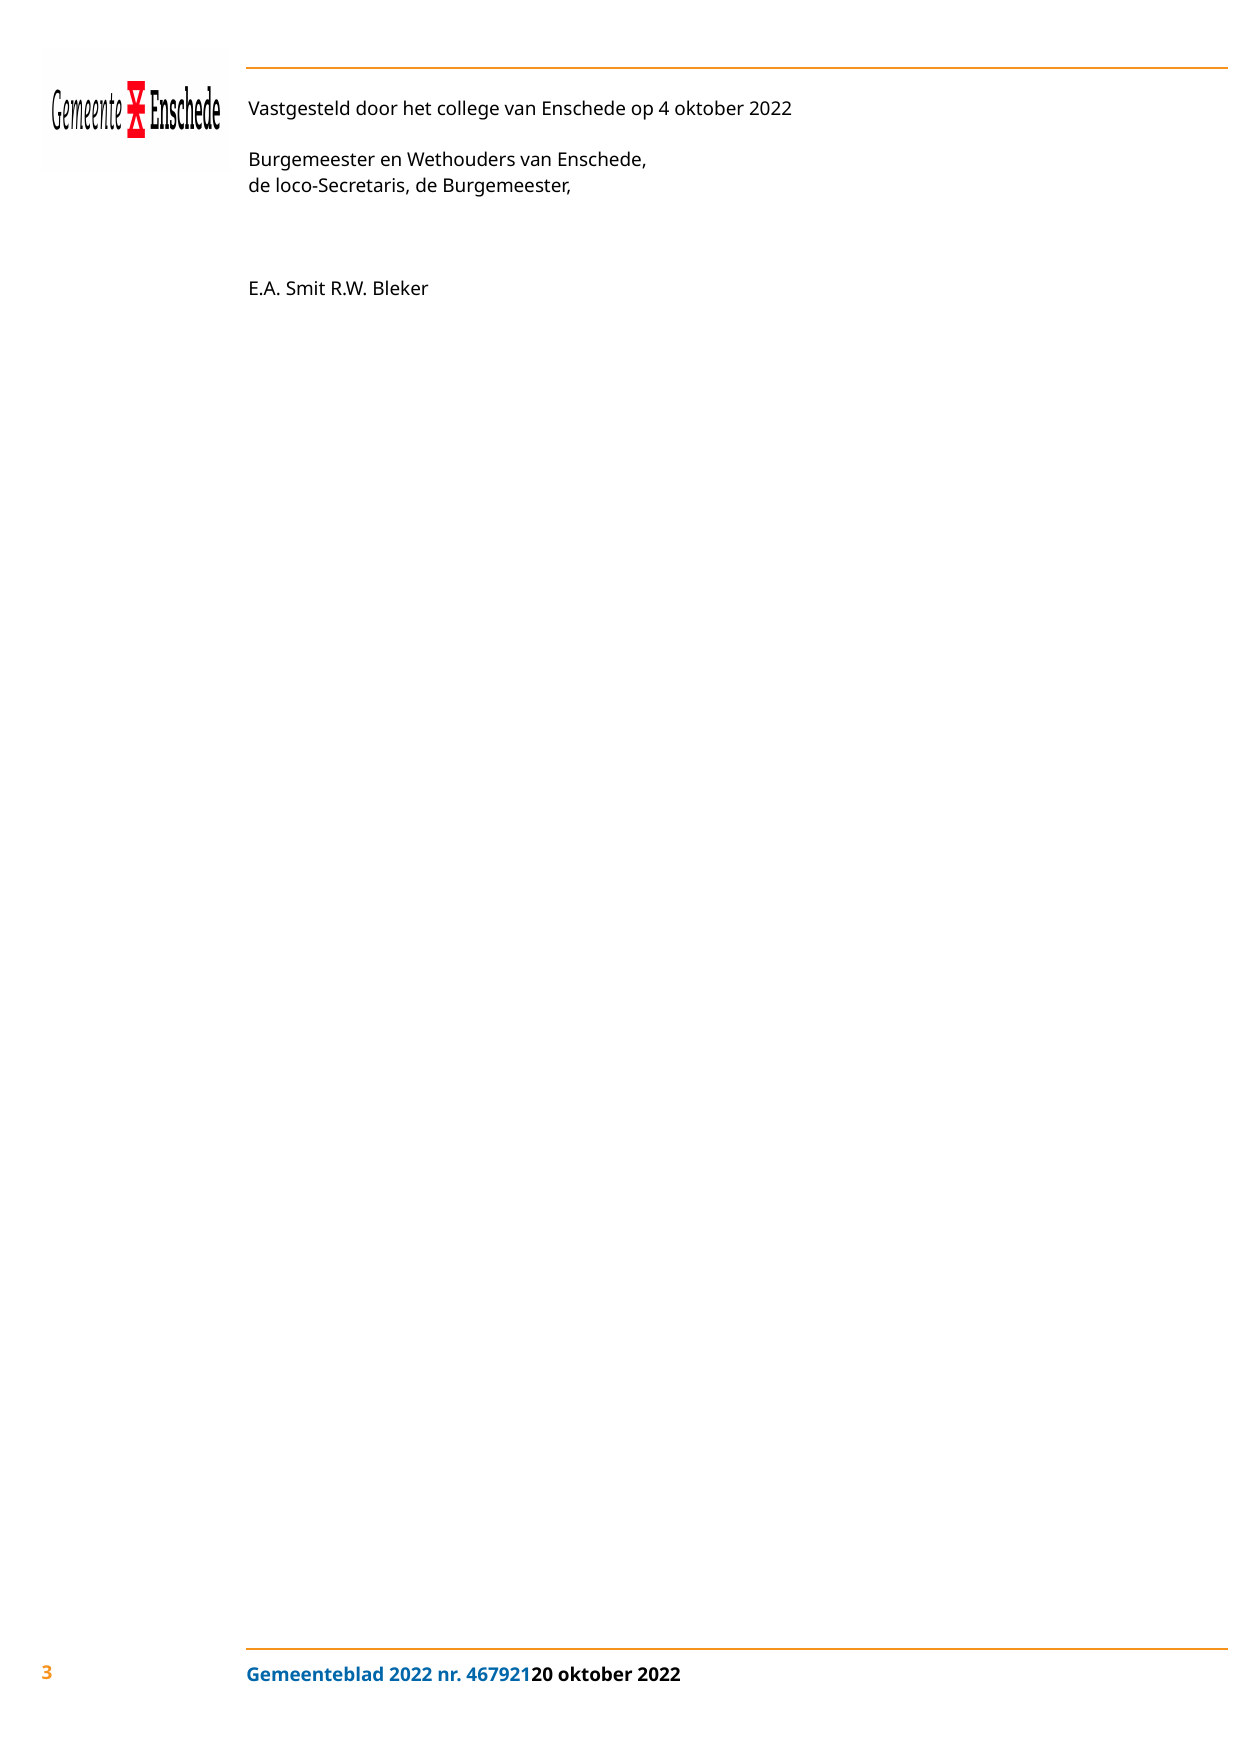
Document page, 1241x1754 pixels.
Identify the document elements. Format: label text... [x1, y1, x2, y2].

text E.A. Smit R.W. Bleker [248, 275, 1152, 301]
picture [41, 47, 231, 172]
text de loco-Secretaris, de Burgemeester, [248, 172, 1152, 198]
text Vastgesteld door het college van Enschede op 4 oktober 2022 [248, 95, 1152, 121]
text Burgemeester en Wethouders van Enschede, [248, 146, 1152, 172]
